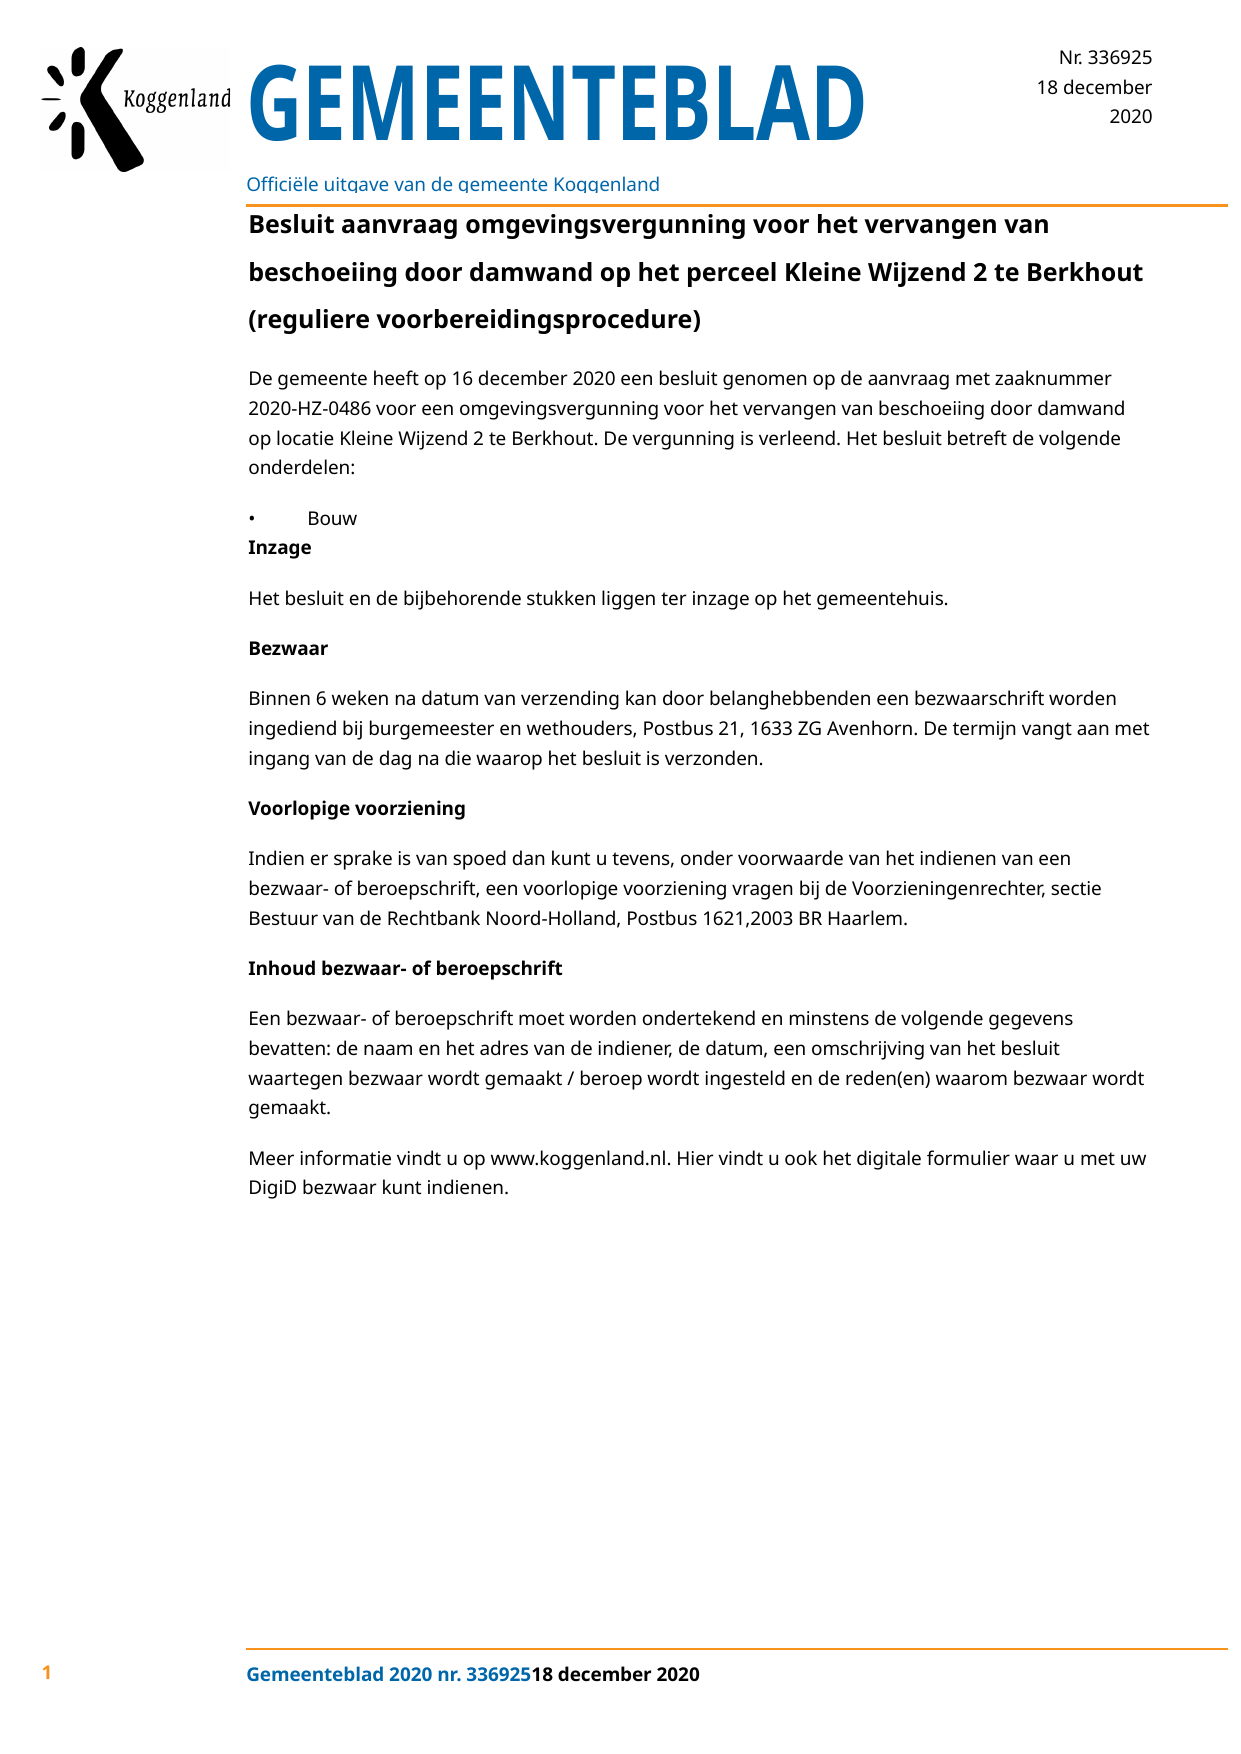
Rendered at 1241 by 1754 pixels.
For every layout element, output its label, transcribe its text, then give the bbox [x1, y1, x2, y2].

text Voorlopige voorziening [248, 795, 1152, 821]
text Meer informatie vindt u op www.koggenland.nl. Hier vindt u ook het digitale formulier waar u met uw DigiD bezwaar kunt indienen. [248, 1145, 1152, 1200]
text Inhoud bezwaar- of beroepschrift [248, 955, 1152, 981]
text De gemeente heeft op 16 december 2020 een besluit genomen op de aanvraag met zaaknummer 2020-HZ-0486 voor een omgevingsvergunning voor het vervangen van beschoeiing door damwand op locatie Kleine Wijzend 2 te Berkhout. De vergunning is verleend. Het besluit betreft de volgende onderdelen: [248, 366, 1152, 480]
text Een bezwaar- of beroepschrift moet worden ondertekend en minstens de volgende gegevens bevatten: de naam en het adres van de indiener, de datum, een omschrijving van het besluit waartegen bezwaar wordt gemaakt / beroep wordt ingesteld en de reden(en) waarom bezwaar wordt gemaakt. [248, 1006, 1152, 1120]
text Indien er sprake is van spoed dan kunt u tevens, onder voorwaarde van het indienen van een bezwaar- of beroepschrift, een voorlopige voorziening vragen bij de Voorzieningenrechter, sectie Bestuur van de Rechtbank Noord-Holland, Postbus 1621,2003 BR Haarlem. [248, 846, 1152, 930]
text Inzage [248, 534, 1152, 560]
text Binnen 6 weken na datum van verzending kan door belanghebbenden een bezwaarschrift worden ingediend bij burgemeester en wethouders, Postbus 21, 1633 ZG Avenhorn. De termijn vangt aan met ingang van de dag na die waarop het besluit is verzonden. [248, 686, 1152, 770]
text Besluit aanvraag omgevingsvergunning voor het vervangen van beschoeiing door damwand op het perceel Kleine Wijzend 2 te Berkhout (reguliere voorbereidingsprocedure) [248, 207, 1152, 336]
list Bouw [248, 505, 1152, 530]
picture [41, 47, 231, 172]
text Het besluit en de bijbehorende stukken liggen ter inzage op het gemeentehuis. [248, 585, 1152, 610]
text Bezwaar [248, 635, 1152, 661]
